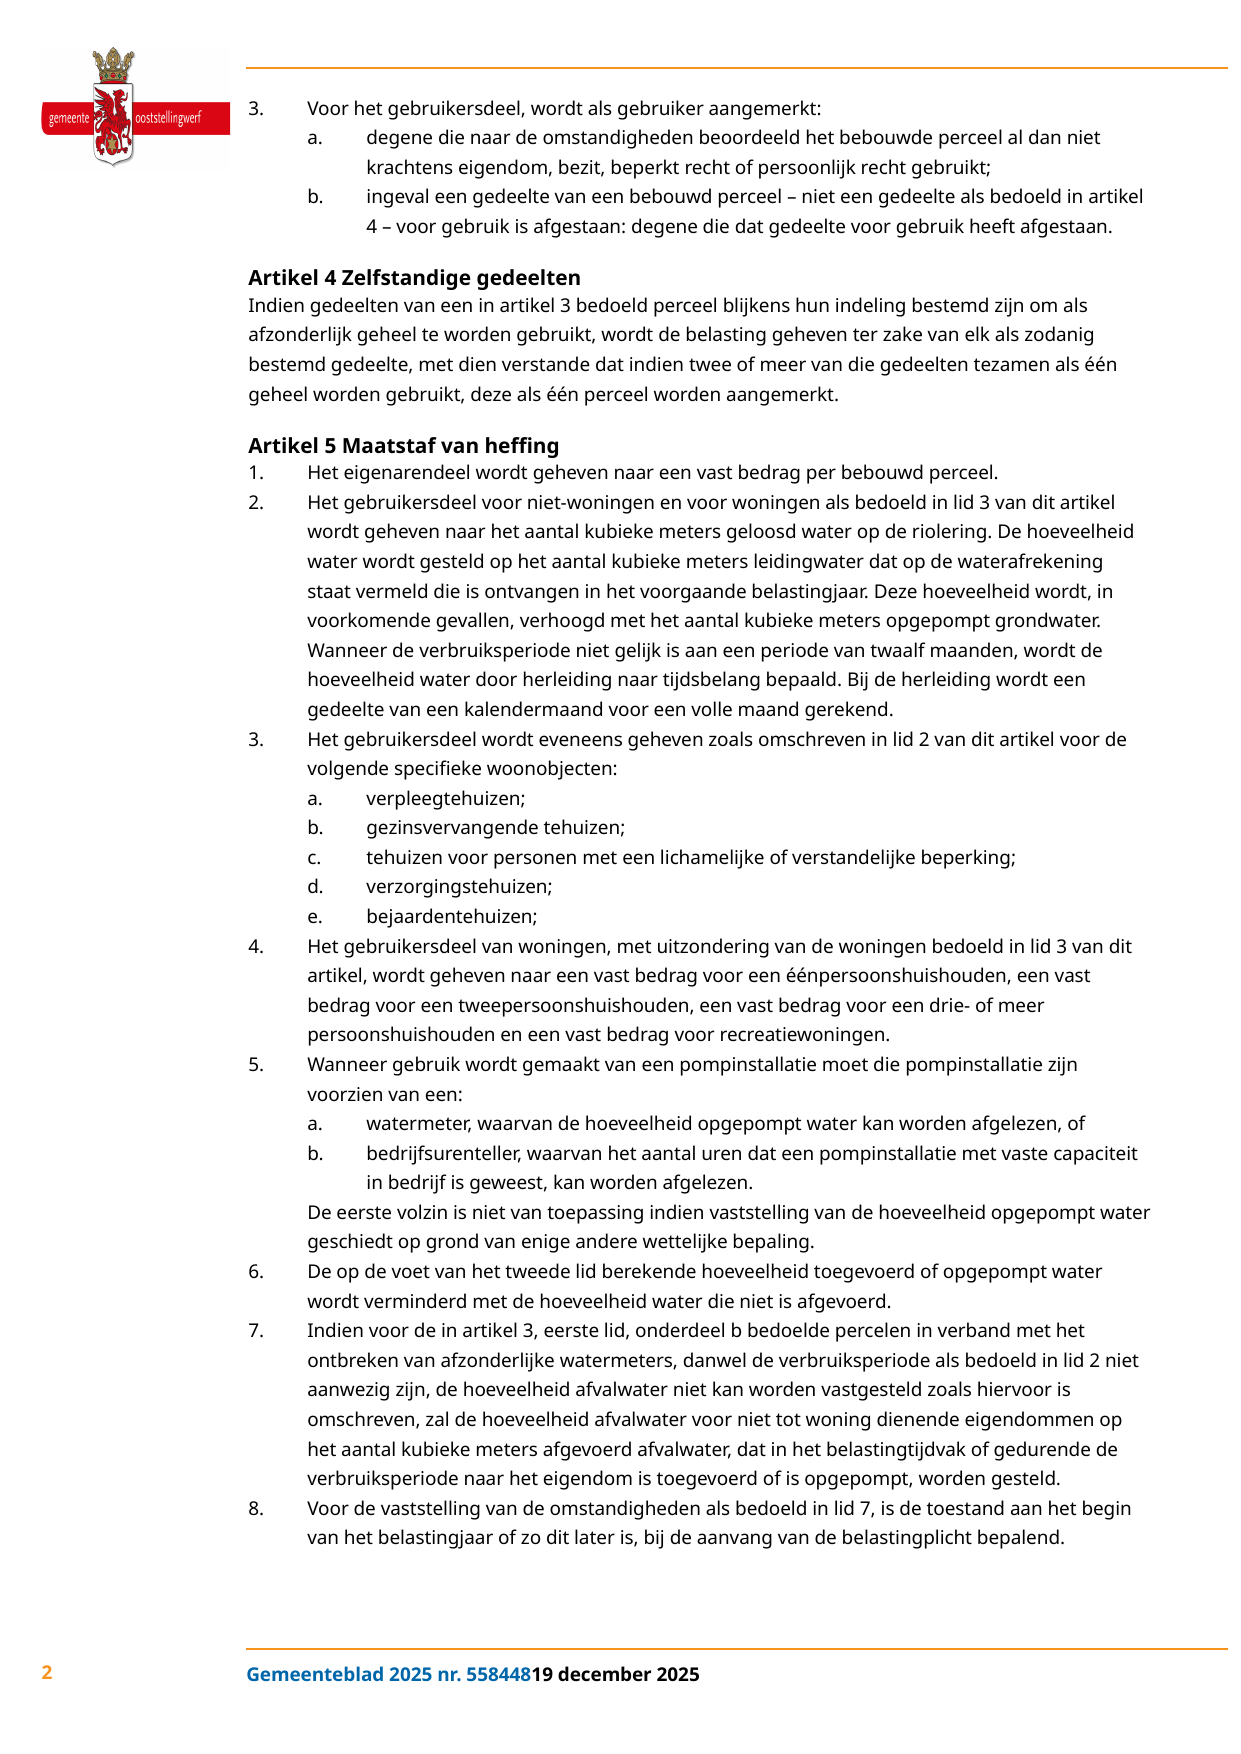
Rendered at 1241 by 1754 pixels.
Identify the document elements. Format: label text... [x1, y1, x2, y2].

list watermeter, waarvan de hoeveelheid opgepompt water kan worden afgelezen, of [307, 1110, 1152, 1136]
list degene die naar de omstandigheden beoordeeld het bebouwde perceel al dan niet krachtens eigendom, bezit, beperkt recht of persoonlijk recht gebruikt; [307, 124, 1152, 180]
list Het gebruikersdeel van woningen, met uitzondering van de woningen bedoeld in lid 3 van dit artikel, wordt geheven naar een vast bedrag voor een éénpersoonshuishouden, een vast bedrag voor een tweepersoonshuishouden, een vast bedrag voor een drie- of meer persoonshuishouden en een vast bedrag voor recreatiewoningen. [248, 933, 1152, 1047]
list De op de voet van het tweede lid berekende hoeveelheid toegevoerd of opgepompt water wordt verminderd met de hoeveelheid water die niet is afgevoerd. [248, 1258, 1152, 1314]
list Het gebruikersdeel wordt eveneens geheven zoals omschreven in lid 2 van dit artikel voor de volgende specifieke woonobjecten: [248, 726, 1152, 781]
text Indien gedeelten van een in artikel 3 bedoeld perceel blijkens hun indeling bestemd zijn om als afzonderlijk geheel te worden gebruikt, wordt de belasting geheven ter zake van elk als zodanig bestemd gedeelte, met dien verstande dat indien twee of meer van die gedeelten tezamen als één geheel worden gebruikt, deze als één perceel worden aangemerkt. [248, 292, 1152, 406]
list verzorgingstehuizen; [307, 874, 1152, 899]
list De eerste volzin is niet van toepassing indien vaststelling van de hoeveelheid opgepompt water geschiedt op grond van enige andere wettelijke bepaling. [248, 1199, 1152, 1254]
list ingeval een gedeelte van een bebouwd perceel – niet een gedeelte als bedoeld in artikel 4 – voor gebruik is afgestaan: degene die dat gedeelte voor gebruik heeft afgestaan. [307, 183, 1152, 239]
text Artikel 5 Maatstaf van heffing [248, 431, 1152, 459]
list gezinsvervangende tehuizen; [307, 814, 1152, 840]
list Voor de vaststelling van de omstandigheden als bedoeld in lid 7, is de toestand aan het begin van het belastingjaar of zo dit later is, bij de aanvang van de belastingplicht bepalend. [248, 1495, 1152, 1550]
text Artikel 4 Zelfstandige gedeelten [248, 263, 1152, 292]
list bejaardentehuizen; [307, 903, 1152, 929]
picture [41, 47, 231, 172]
list Voor het gebruikersdeel, wordt als gebruiker aangemerkt: [248, 95, 1152, 121]
list Het eigenarendeel wordt geheven naar een vast bedrag per bebouwd perceel. [248, 459, 1152, 485]
list verpleegtehuizen; [307, 785, 1152, 811]
list Het gebruikersdeel voor niet-woningen en voor woningen als bedoeld in lid 3 van dit artikel wordt geheven naar het aantal kubieke meters geloosd water op de riolering. De hoeveelheid water wordt gesteld op het aantal kubieke meters leidingwater dat op de waterafrekening staat vermeld die is ontvangen in het voorgaande belastingjaar. Deze hoeveelheid wordt, in voorkomende gevallen, verhoogd met het aantal kubieke meters opgepompt grondwater. Wanneer de verbruiksperiode niet gelijk is aan een periode van twaalf maanden, wordt de hoeveelheid water door herleiding naar tijdsbelang bepaald. Bij de herleiding wordt een gedeelte van een kalendermaand voor een volle maand gerekend. [248, 489, 1152, 722]
list Indien voor de in artikel 3, eerste lid, onderdeel b bedoelde percelen in verband met het ontbreken van afzonderlijke watermeters, danwel de verbruiksperiode als bedoeld in lid 2 niet aanwezig zijn, de hoeveelheid afvalwater niet kan worden vastgesteld zoals hiervoor is omschreven, zal de hoeveelheid afvalwater voor niet tot woning dienende eigendommen op het aantal kubieke meters afgevoerd afvalwater, dat in het belastingtijdvak of gedurende de verbruiksperiode naar het eigendom is toegevoerd of is opgepompt, worden gesteld. [248, 1317, 1152, 1491]
list bedrijfsurenteller, waarvan het aantal uren dat een pompinstallatie met vaste capaciteit in bedrijf is geweest, kan worden afgelezen. [307, 1140, 1152, 1195]
list Wanneer gebruik wordt gemaakt van een pompinstallatie moet die pompinstallatie zijn voorzien van een: [248, 1051, 1152, 1107]
list tehuizen voor personen met een lichamelijke of verstandelijke beperking; [307, 844, 1152, 870]
